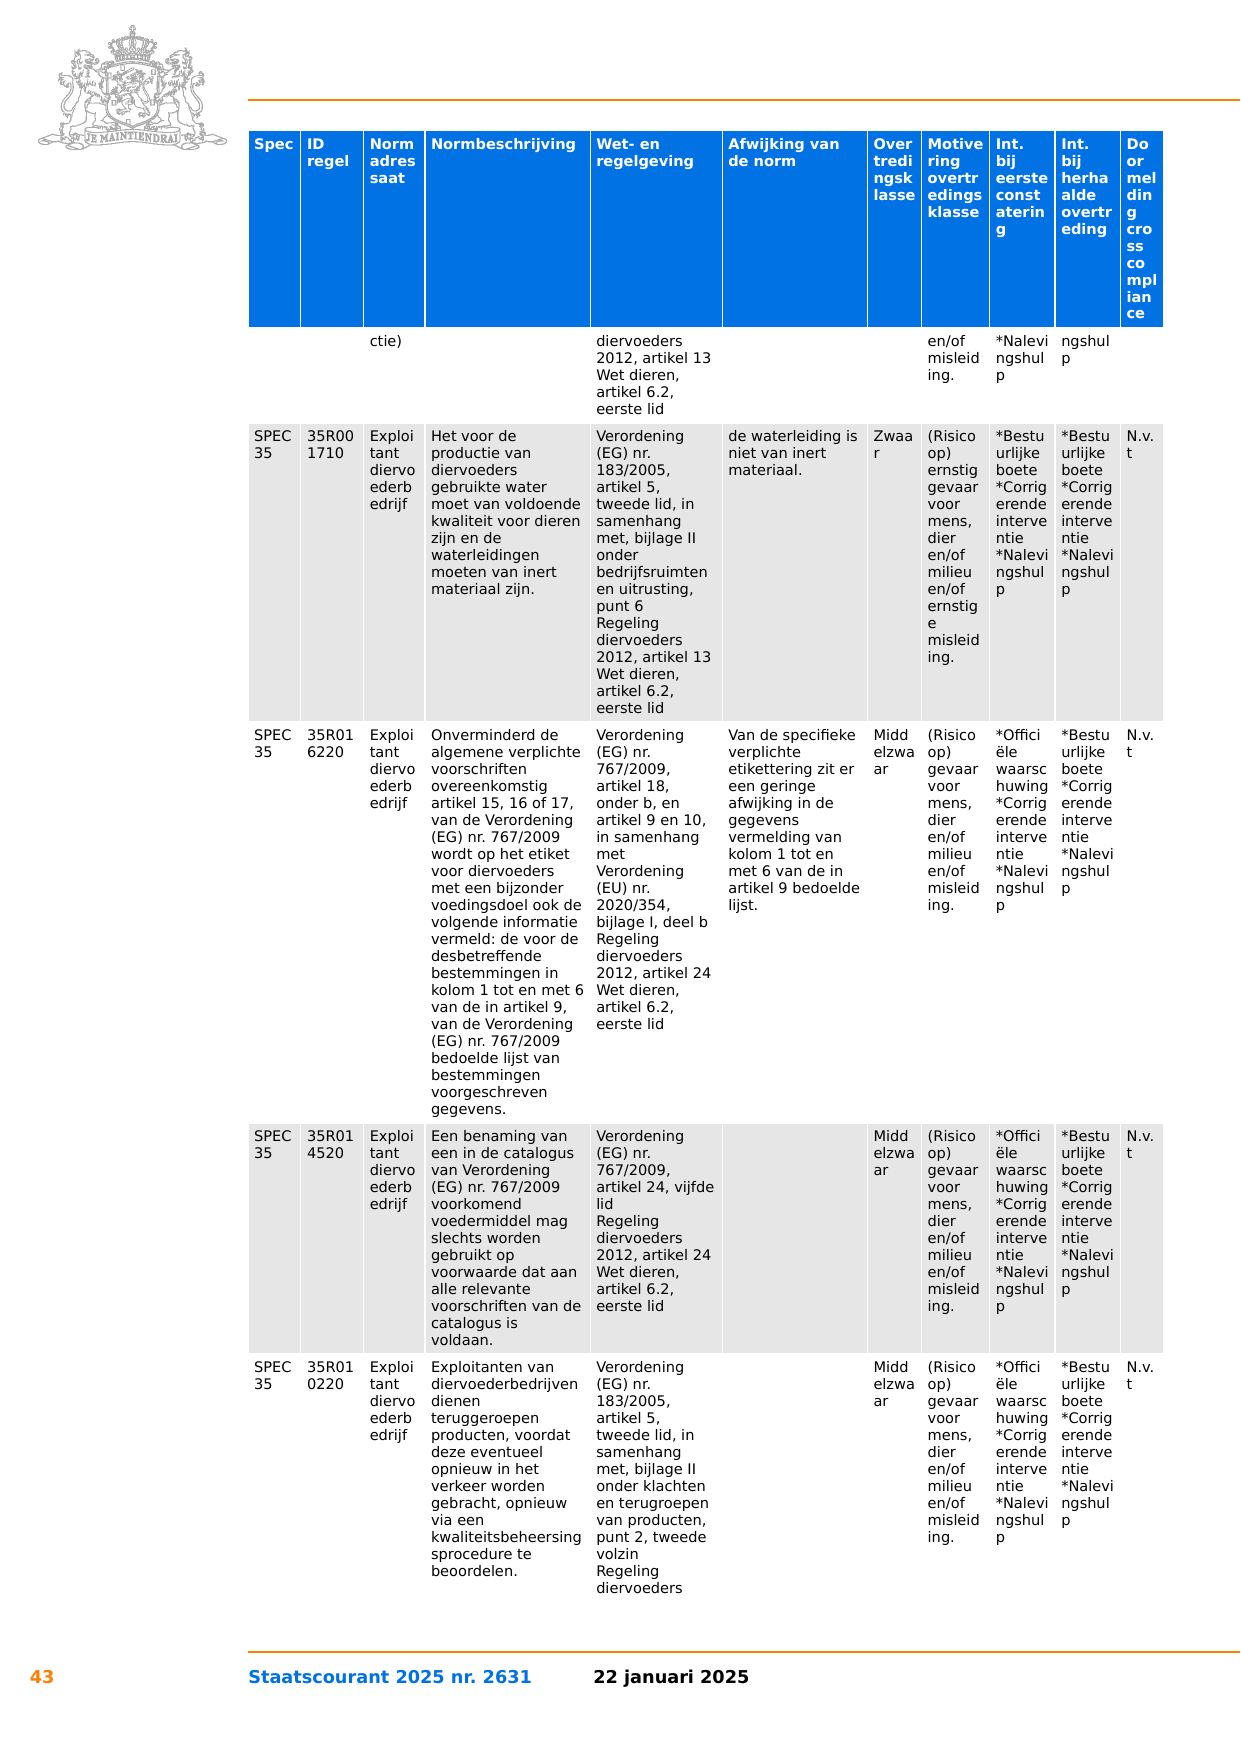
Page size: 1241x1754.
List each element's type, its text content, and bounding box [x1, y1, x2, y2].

table_header Doormelding cross compliance [1121, 131, 1163, 327]
table_cell *Bestuurlijke boete *Corrigerende interventie *Nalevingshulp [990, 424, 1054, 721]
table_cell Verordening (EG) nr. 767/2009, artikel 18, onder b, en artikel 9 en 10, in samenhang met Verordening (EU) nr. 2020/354, bijlage I, deel b Regeling diervoeders 2012, artikel 24 Wet dieren, artikel 6.2, eerste lid [591, 723, 722, 1122]
table_cell N.v.t [1121, 723, 1163, 1122]
table_cell SPEC35 [249, 1355, 300, 1602]
table_cell SPEC35 [249, 1124, 300, 1353]
table_cell ngshulp [1056, 328, 1120, 422]
table_header Normadressaat [364, 131, 424, 327]
table_cell (Risico op) gevaar voor mens, dier en/of milieu en/of misleiding. [922, 1355, 989, 1602]
table_cell *Bestuurlijke boete *Corrigerende interventie *Nalevingshulp [1056, 723, 1120, 1122]
table_cell Exploitant diervoederbedrijf [364, 424, 424, 721]
table_cell *Officiële waarschuwing *Corrigerende interventie *Nalevingshulp [990, 1355, 1054, 1602]
table_cell Exploitant diervoederbedrijf [364, 1124, 424, 1353]
table_cell *Bestuurlijke boete *Corrigerende interventie *Nalevingshulp [1056, 424, 1120, 721]
table_cell (Risico op) gevaar voor mens, dier en/of milieu en/of misleiding. [922, 1124, 989, 1353]
table_cell [723, 1124, 867, 1353]
table_cell *Officiële waarschuwing *Corrigerende interventie *Nalevingshulp [990, 723, 1054, 1122]
table_cell *Bestuurlijke boete *Corrigerende interventie *Nalevingshulp [1056, 1355, 1120, 1602]
table_cell Verordening (EG) nr. 183/2005, artikel 5, tweede lid, in samenhang met, bijlage II onder bedrijfsruimten en uitrusting, punt 6 Regeling diervoeders 2012, artikel 13 Wet dieren, artikel 6.2, eerste lid [591, 424, 722, 721]
table_cell 35R014520 [301, 1124, 363, 1353]
table_cell Middelzwaar [868, 1355, 921, 1602]
table_cell [301, 328, 363, 422]
table_cell SPEC35 [249, 424, 300, 721]
table_cell Een benaming van een in de catalogus van Verordening (EG) nr. 767/2009 voorkomend voedermiddel mag slechts worden gebruikt op voorwaarde dat aan alle relevante voorschriften van de catalogus is voldaan. [426, 1124, 590, 1353]
table_header ID regel [301, 131, 363, 327]
table_cell Onverminderd de algemene verplichte voorschriften overeenkomstig artikel 15, 16 of 17, van de Verordening (EG) nr. 767/2009 wordt op het etiket voor diervoeders met een bijzonder voedingsdoel ook de volgende informatie vermeld: de voor de desbetreffende bestemmingen in kolom 1 tot en met 6 van de in artikel 9, van de Verordening (EG) nr. 767/2009 bedoelde lijst van bestemmingen voorgeschreven gegevens. [426, 723, 590, 1122]
table_cell Middelzwaar [868, 723, 921, 1122]
table_cell Zwaar [868, 424, 921, 721]
table_cell Exploitant diervoederbedrijf [364, 723, 424, 1122]
table_cell Middelzwaar [868, 1124, 921, 1353]
table_header Wet- en regelgeving [591, 131, 722, 327]
table_cell (Risico op) ernstig gevaar voor mens, dier en/of milieu en/of ernstige misleiding. [922, 424, 989, 721]
table_cell N.v.t [1121, 1124, 1163, 1353]
table_header Motivering overtredingsklasse [922, 131, 989, 327]
table_cell Exploitanten van diervoederbedrijven dienen teruggeroepen producten, voordat deze eventueel opnieuw in het verkeer worden gebracht, opnieuw via een kwaliteitsbeheersingsprocedure te beoordelen. [426, 1355, 590, 1602]
table_cell (Risico op) gevaar voor mens, dier en/of milieu en/of misleiding. [922, 723, 989, 1122]
table_cell de waterleiding is niet van inert materiaal. [723, 424, 867, 721]
table_cell [249, 328, 300, 422]
table_cell ctie) [364, 328, 424, 422]
table_cell [1121, 328, 1163, 422]
picture [38, 25, 227, 150]
table_cell N.v.t [1121, 424, 1163, 721]
table_cell [868, 328, 921, 422]
table_cell SPEC35 [249, 723, 300, 1122]
table_header Afwijking van de norm [723, 131, 867, 327]
table_cell en/of misleiding. [922, 328, 989, 422]
table_cell Van de specifieke verplichte etikettering zit er een geringe afwijking in de gegevens vermelding van kolom 1 tot en met 6 van de in artikel 9 bedoelde lijst. [723, 723, 867, 1122]
table_cell [426, 328, 590, 422]
table_cell N.v.t [1121, 1355, 1163, 1602]
table_header Overtredingsklasse [868, 131, 921, 327]
table_cell [723, 1355, 867, 1602]
table_cell Het voor de productie van diervoeders gebruikte water moet van voldoende kwaliteit voor dieren zijn en de waterleidingen moeten van inert materiaal zijn. [426, 424, 590, 721]
table_header Spec [249, 131, 300, 327]
table_cell *Officiële waarschuwing *Corrigerende interventie *Nalevingshulp [990, 1124, 1054, 1353]
table_header Normbeschrijving [426, 131, 590, 327]
table_cell [723, 328, 867, 422]
table_cell Verordening (EG) nr. 767/2009, artikel 24, vijfde lid Regeling diervoeders 2012, artikel 24 Wet dieren, artikel 6.2, eerste lid [591, 1124, 722, 1353]
table_cell diervoeders 2012, artikel 13 Wet dieren, artikel 6.2, eerste lid [591, 328, 722, 422]
table_cell Verordening (EG) nr. 183/2005, artikel 5, tweede lid, in samenhang met, bijlage II onder klachten en terugroepen van producten, punt 2, tweede volzin Regeling diervoeders [591, 1355, 722, 1602]
table_header Int. bij herhaalde overtreding [1056, 131, 1120, 327]
table_cell *Nalevingshulp [990, 328, 1054, 422]
table_cell 35R016220 [301, 723, 363, 1122]
table_header Int. bij eerste constatering [990, 131, 1054, 327]
table_cell Exploitant diervoederbedrijf [364, 1355, 424, 1602]
table_cell 35R010220 [301, 1355, 363, 1602]
table_cell 35R001710 [301, 424, 363, 721]
table_cell *Bestuurlijke boete *Corrigerende interventie *Nalevingshulp [1056, 1124, 1120, 1353]
